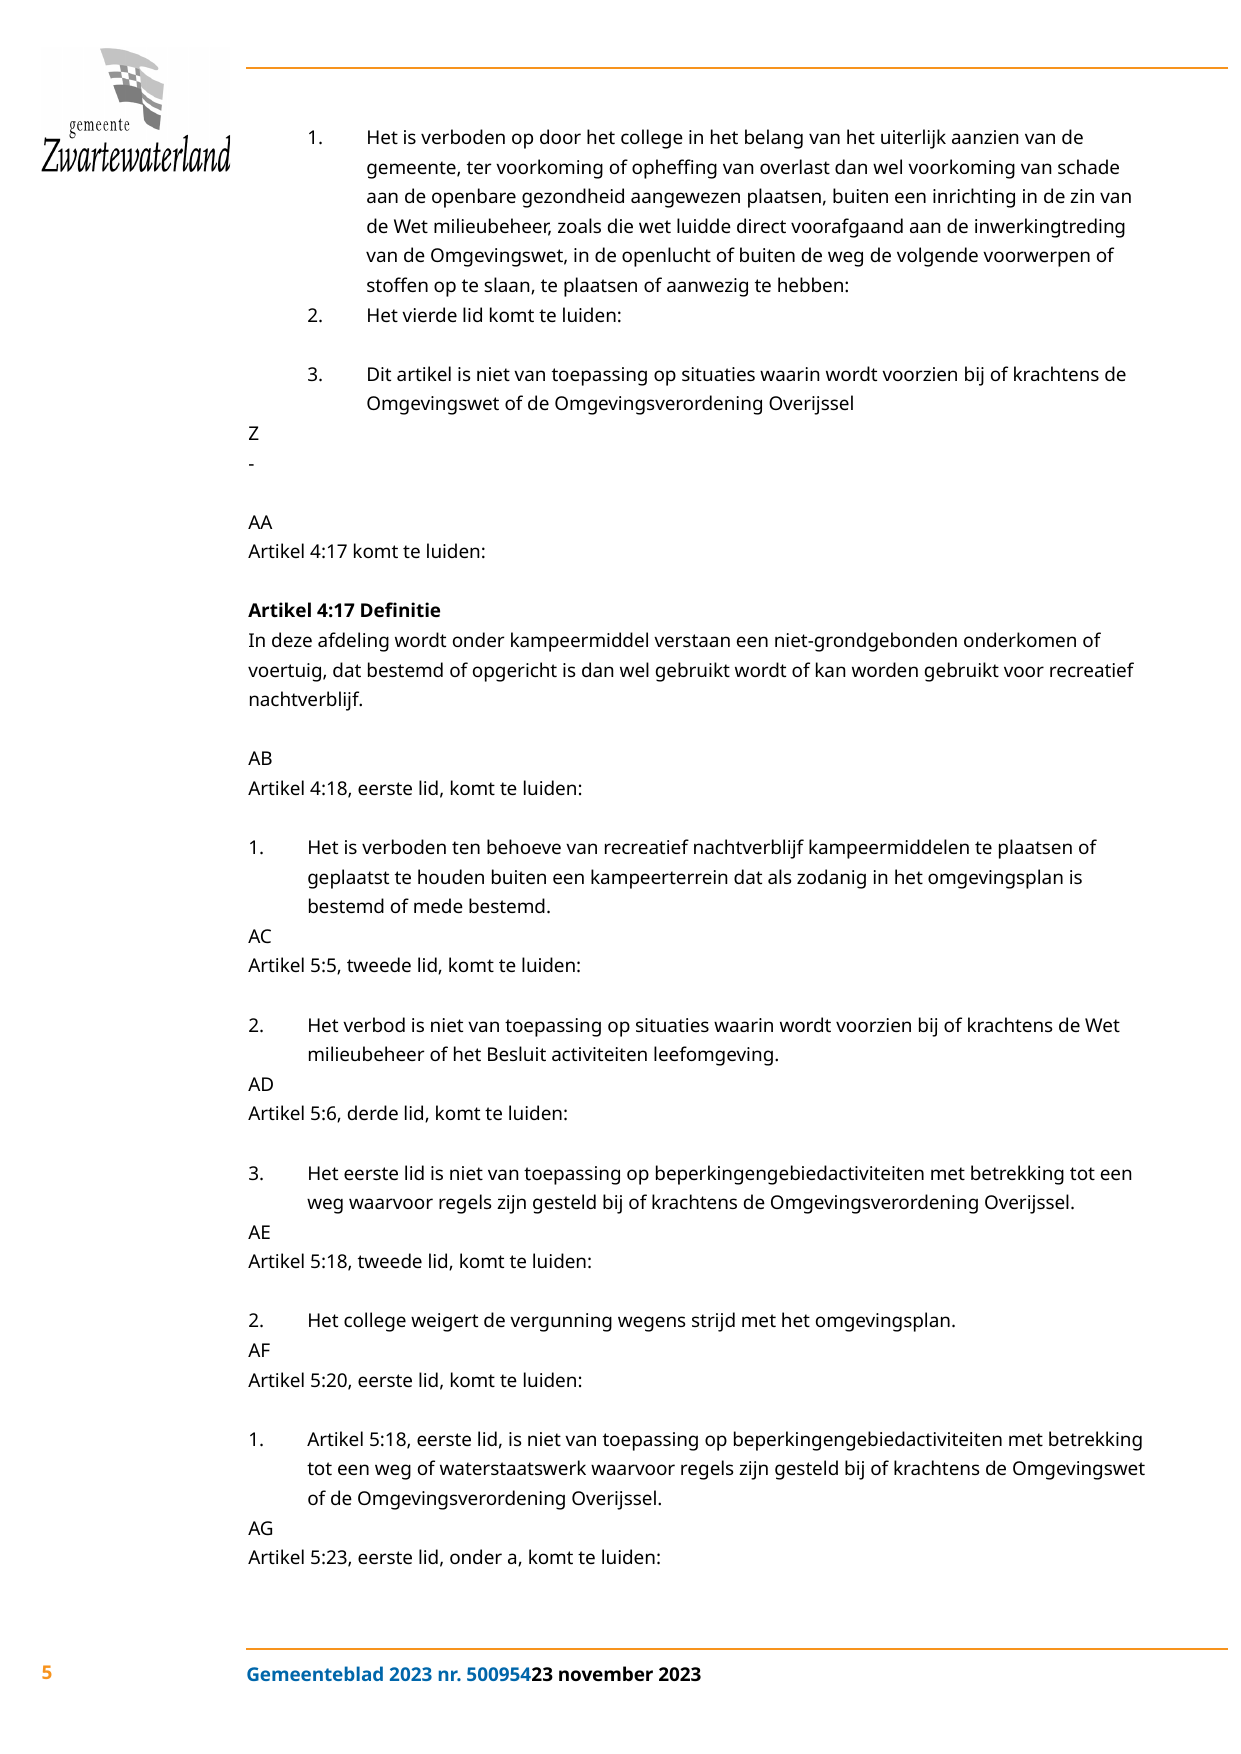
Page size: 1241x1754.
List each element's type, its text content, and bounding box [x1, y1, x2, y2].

text AG [248, 1515, 1152, 1541]
text AC [248, 923, 1152, 949]
text - [248, 450, 1152, 476]
text Artikel 5:5, tweede lid, komt te luiden: [248, 953, 1152, 978]
list Het is verboden op door het college in het belang van het uiterlijk aanzien van de gemeente, ter voorkoming of opheffing van overlast dan wel voorkoming van schade aan de openbare gezondheid aangewezen plaatsen, buiten een inrichting in de zin van de Wet milieubeheer, zoals die wet luidde direct voorafgaand aan de inwerkingtreding van de Omgevingswet, in de openlucht of buiten de weg de volgende voorwerpen of stoffen op te slaan, te plaatsen of aanwezig te hebben: [307, 124, 1152, 298]
list Het eerste lid is niet van toepassing op beperkingengebiedactiviteiten met betrekking tot een weg waarvoor regels zijn gesteld bij of krachtens de Omgevingsverordening Overijssel. [248, 1160, 1152, 1215]
list Dit artikel is niet van toepassing op situaties waarin wordt voorzien bij of krachtens de Omgevingswet of de Omgevingsverordening Overijssel [307, 361, 1152, 416]
text Artikel 5:18, tweede lid, komt te luiden: [248, 1248, 1152, 1274]
list Het is verboden ten behoeve van recreatief nachtverblijf kampeermiddelen te plaatsen of geplaatst te houden buiten een kampeerterrein dat als zodanig in het omgevingsplan is bestemd of mede bestemd. [248, 834, 1152, 919]
text Z [248, 420, 1152, 446]
list Het verbod is niet van toepassing op situaties waarin wordt voorzien bij of krachtens de Wet milieubeheer of het Besluit activiteiten leefomgeving. [248, 1012, 1152, 1067]
text AA [248, 509, 1152, 535]
text AE [248, 1219, 1152, 1245]
text In deze afdeling wordt onder kampeermiddel verstaan een niet-grondgebonden onderkomen of voertuig, dat bestemd of opgericht is dan wel gebruikt wordt of kan worden gebruikt voor recreatief nachtverblijf. [248, 627, 1152, 712]
text Artikel 5:23, eerste lid, onder a, komt te luiden: [248, 1544, 1152, 1570]
text Artikel 4:17 Definitie [248, 598, 1152, 623]
text Artikel 4:17 komt te luiden: [248, 538, 1152, 564]
text AB [248, 746, 1152, 771]
text AF [248, 1337, 1152, 1363]
list Artikel 5:18, eerste lid, is niet van toepassing op beperkingengebiedactiviteiten met betrekking tot een weg of waterstaatswerk waarvoor regels zijn gesteld bij of krachtens de Omgevingswet of de Omgevingsverordening Overijssel. [248, 1426, 1152, 1511]
text AD [248, 1071, 1152, 1097]
text Artikel 4:18, eerste lid, komt te luiden: [248, 775, 1152, 801]
picture [41, 47, 231, 172]
text Artikel 5:20, eerste lid, komt te luiden: [248, 1367, 1152, 1393]
list Het vierde lid komt te luiden: [307, 302, 1152, 328]
list Het college weigert de vergunning wegens strijd met het omgevingsplan. [248, 1308, 1152, 1333]
text Artikel 5:6, derde lid, komt te luiden: [248, 1101, 1152, 1126]
